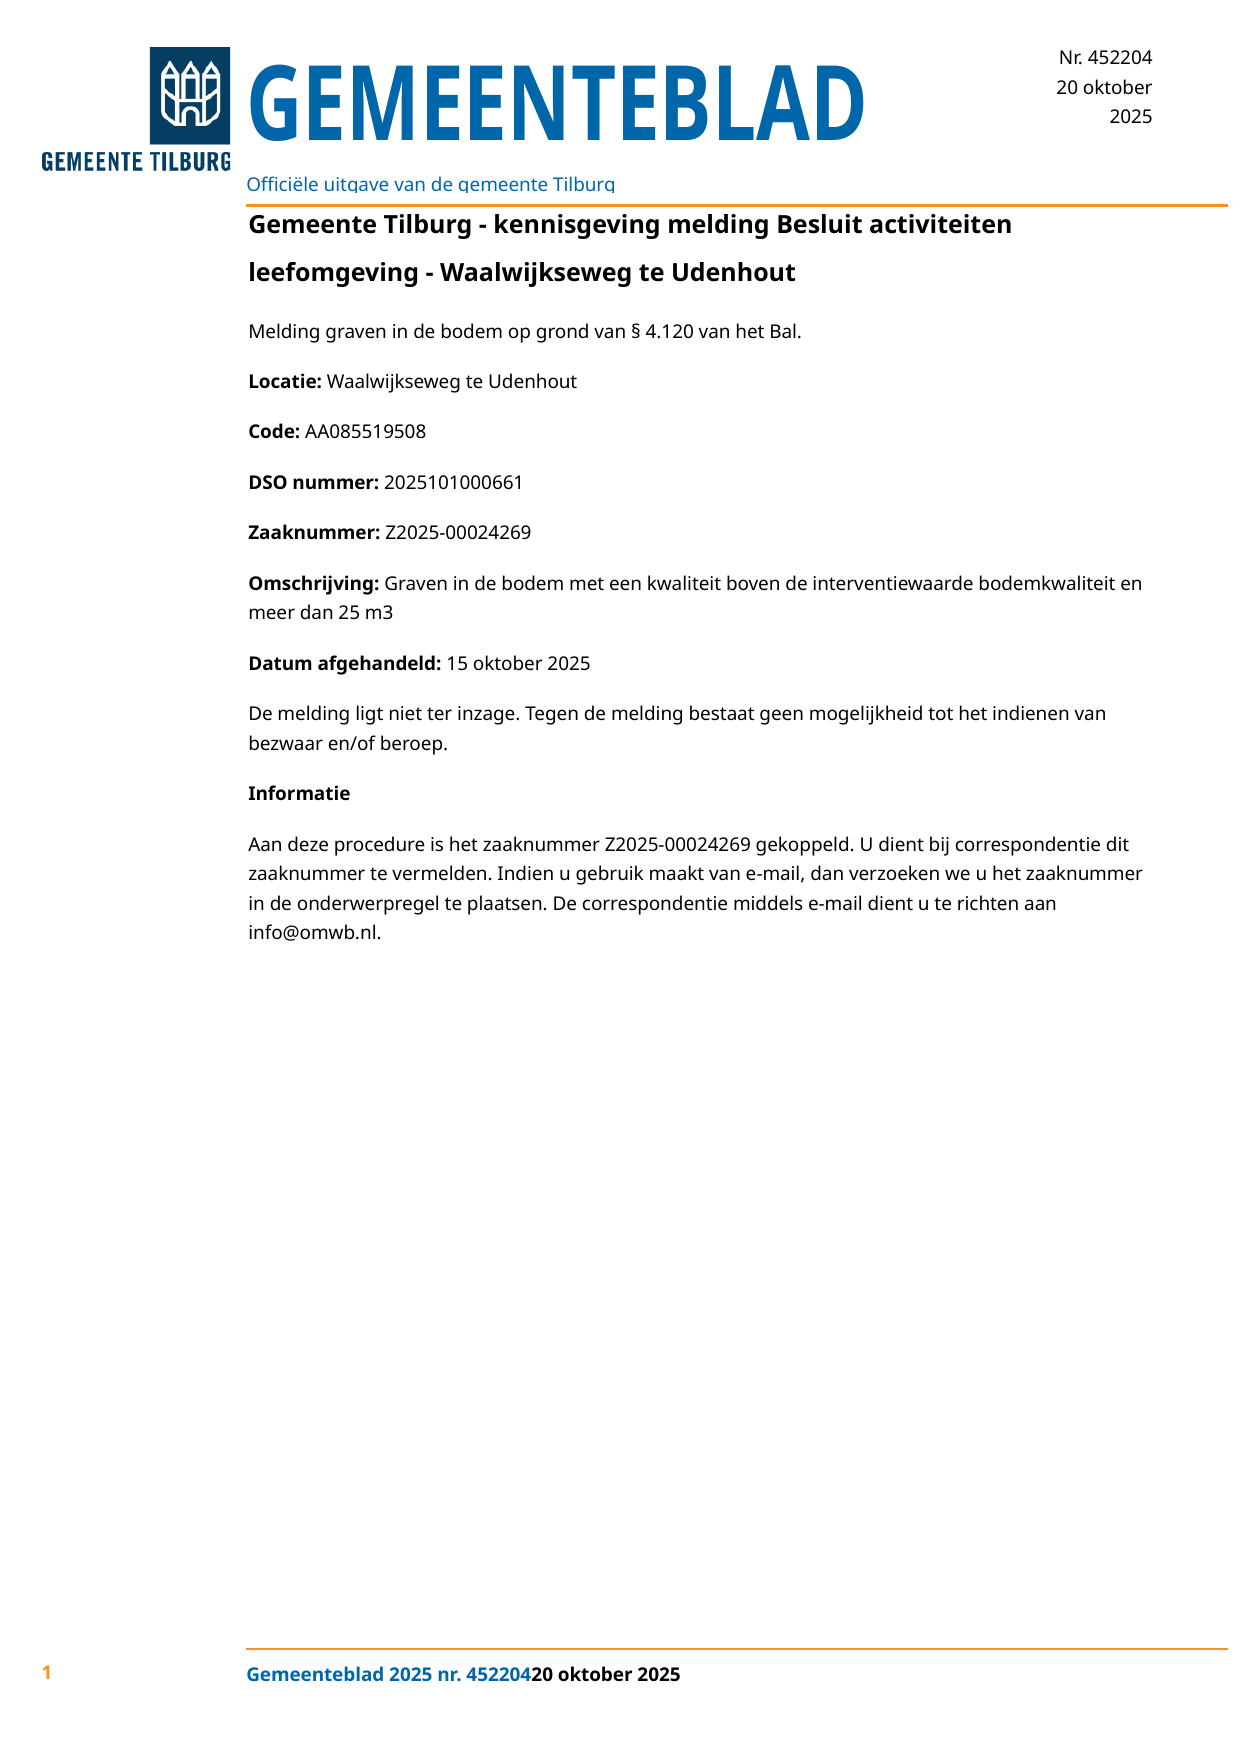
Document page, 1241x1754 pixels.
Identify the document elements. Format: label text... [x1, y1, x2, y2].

text Gemeente Tilburg - kennisgeving melding Besluit activiteiten leefomgeving - Waalwijkseweg te Udenhout [248, 207, 1152, 288]
text Informatie [248, 780, 1152, 806]
text Code: AA085519508 [248, 419, 1152, 444]
text Melding graven in de bodem op grond van § 4.120 van het Bal. [248, 318, 1152, 344]
text Zaaknummer: Z2025-00024269 [248, 519, 1152, 545]
picture [41, 47, 231, 172]
text DSO nummer: 2025101000661 [248, 469, 1152, 495]
text Locatie: Waalwijkseweg te Udenhout [248, 368, 1152, 394]
text De melding ligt niet ter inzage. Tegen de melding bestaat geen mogelijkheid tot het indienen van bezwaar en/of beroep. [248, 700, 1152, 756]
text Datum afgehandeld: 15 oktober 2025 [248, 650, 1152, 676]
text Omschrijving: Graven in de bodem met een kwaliteit boven de interventiewaarde bodemkwaliteit en meer dan 25 m3 [248, 570, 1152, 625]
text Aan deze procedure is het zaaknummer Z2025-00024269 gekoppeld. U dient bij correspondentie dit zaaknummer te vermelden. Indien u gebruik maakt van e-mail, dan verzoeken we u het zaaknummer in de onderwerpregel te plaatsen. De correspondentie middels e-mail dient u te richten aan info@omwb.nl. [248, 831, 1152, 945]
